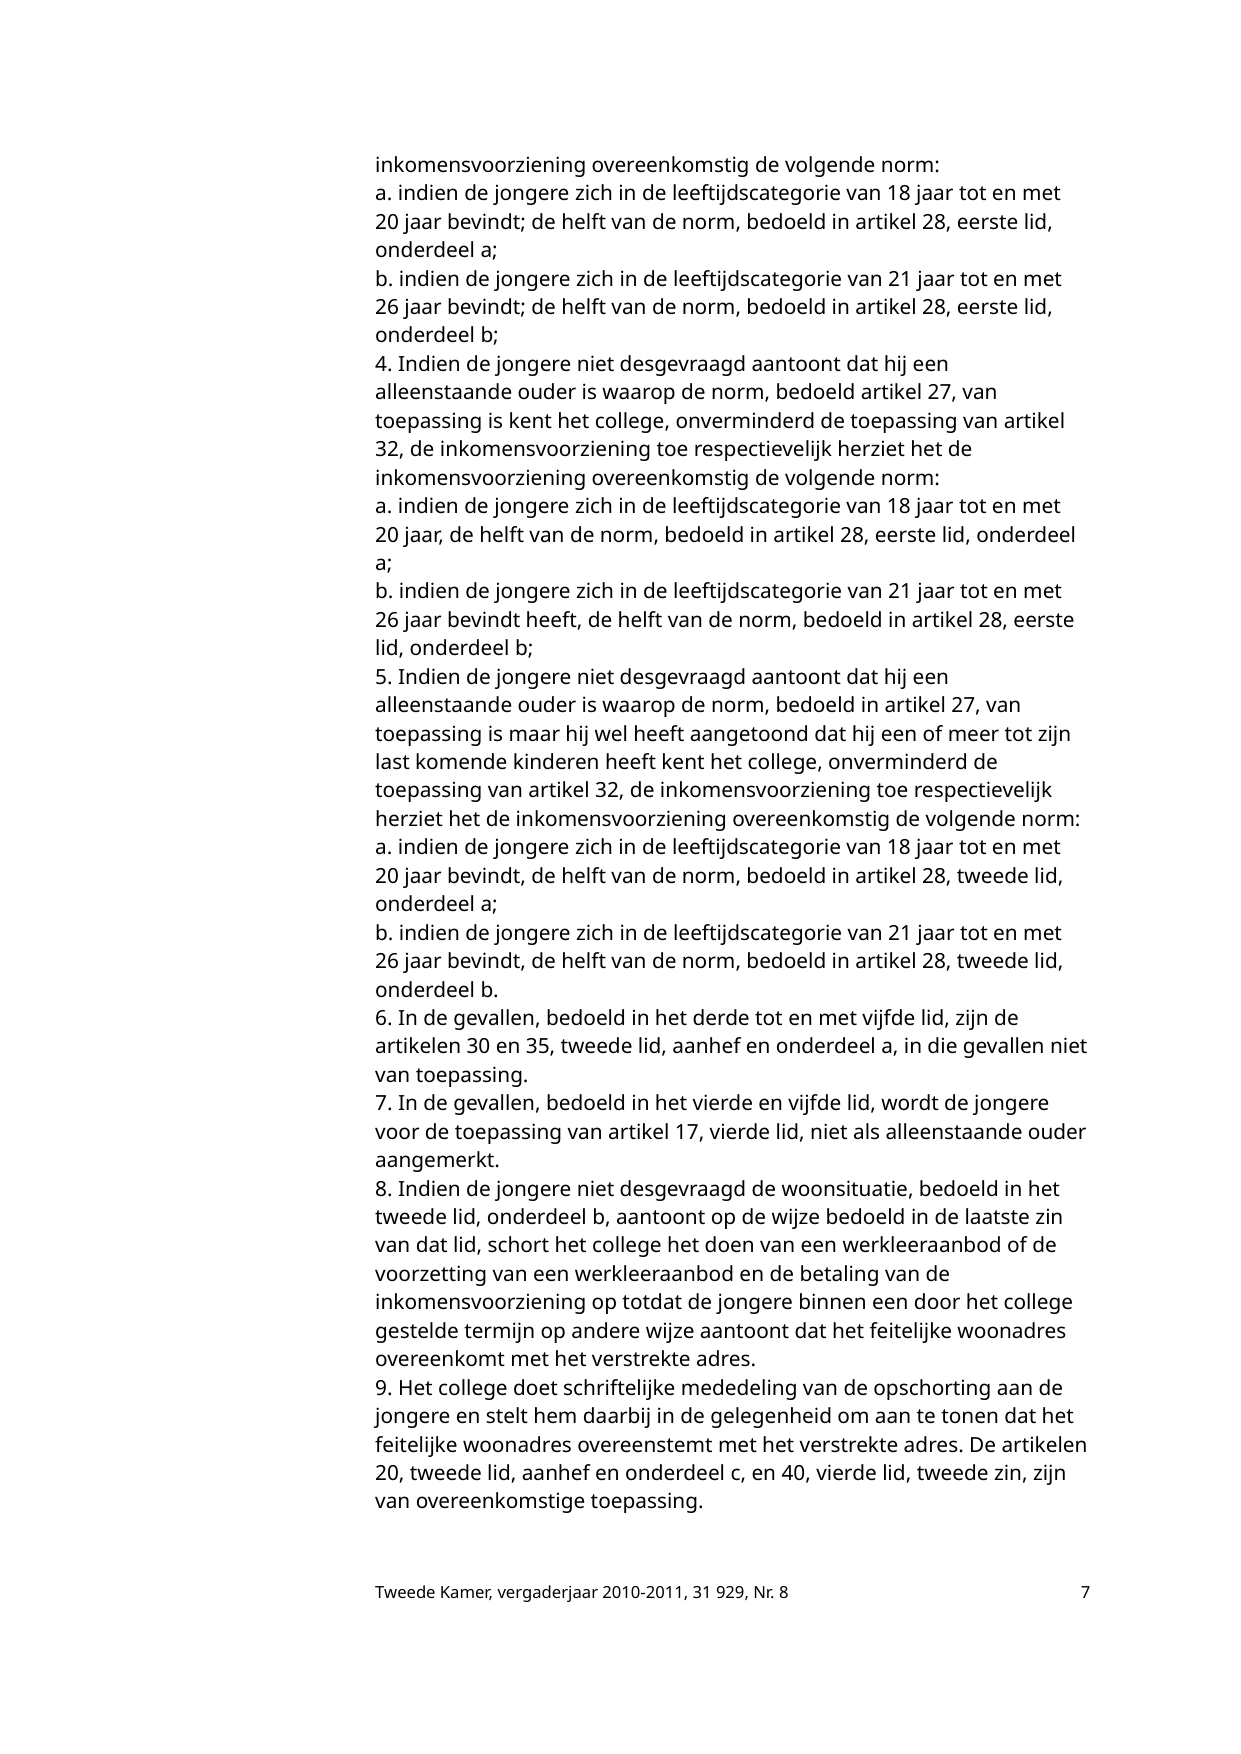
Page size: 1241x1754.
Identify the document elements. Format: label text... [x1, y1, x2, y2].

text b. indien de jongere zich in de leeftijdscategorie van 21 jaar tot en met 26 jaar bevindt, de helft van de norm, bedoeld in artikel 28, tweede lid, onderdeel b. [375, 918, 1090, 1003]
text a. indien de jongere zich in de leeftijdscategorie van 18 jaar tot en met 20 jaar bevindt, de helft van de norm, bedoeld in artikel 28, tweede lid, onderdeel a; [375, 832, 1090, 918]
text 5. Indien de jongere niet desgevraagd aantoont dat hij een alleenstaande ouder is waarop de norm, bedoeld in artikel 27, van toepassing is maar hij wel heeft aangetoond dat hij een of meer tot zijn last komende kinderen heeft kent het college, onverminderd de toepassing van artikel 32, de inkomensvoorziening toe respectievelijk herziet het de inkomensvoorziening overeenkomstig de volgende norm: [375, 662, 1090, 832]
text inkomensvoorziening overeenkomstig de volgende norm: [375, 150, 1090, 178]
text 9. Het college doet schriftelijke mededeling van de opschorting aan de jongere en stelt hem daarbij in de gelegenheid om aan te tonen dat het feitelijke woonadres overeenstemt met het verstrekte adres. De artikelen 20, tweede lid, aanhef en onderdeel c, en 40, vierde lid, tweede zin, zijn van overeenkomstige toepassing. [375, 1373, 1090, 1515]
text 6. In de gevallen, bedoeld in het derde tot en met vijfde lid, zijn de artikelen 30 en 35, tweede lid, aanhef en onderdeel a, in die gevallen niet van toepassing. [375, 1003, 1090, 1088]
text 8. Indien de jongere niet desgevraagd de woonsituatie, bedoeld in het tweede lid, onderdeel b, aantoont op de wijze bedoeld in de laatste zin van dat lid, schort het college het doen van een werkleeraanbod of de voorzetting van een werkleeraanbod en de betaling van de inkomensvoorziening op totdat de jongere binnen een door het college gestelde termijn op andere wijze aantoont dat het feitelijke woonadres overeenkomt met het verstrekte adres. [375, 1174, 1090, 1373]
text a. indien de jongere zich in de leeftijdscategorie van 18 jaar tot en met 20 jaar, de helft van de norm, bedoeld in artikel 28, eerste lid, onderdeel a; [375, 491, 1090, 577]
text a. indien de jongere zich in de leeftijdscategorie van 18 jaar tot en met 20 jaar bevindt; de helft van de norm, bedoeld in artikel 28, eerste lid, onderdeel a; [375, 178, 1090, 264]
text b. indien de jongere zich in de leeftijdscategorie van 21 jaar tot en met 26 jaar bevindt heeft, de helft van de norm, bedoeld in artikel 28, eerste lid, onderdeel b; [375, 577, 1090, 662]
text 7. In de gevallen, bedoeld in het vierde en vijfde lid, wordt de jongere voor de toepassing van artikel 17, vierde lid, niet als alleenstaande ouder aangemerkt. [375, 1088, 1090, 1174]
text 4. Indien de jongere niet desgevraagd aantoont dat hij een alleenstaande ouder is waarop de norm, bedoeld artikel 27, van toepassing is kent het college, onverminderd de toepassing van artikel 32, de inkomensvoorziening toe respectievelijk herziet het de inkomensvoorziening overeenkomstig de volgende norm: [375, 349, 1090, 491]
text b. indien de jongere zich in de leeftijdscategorie van 21 jaar tot en met 26 jaar bevindt; de helft van de norm, bedoeld in artikel 28, eerste lid, onderdeel b; [375, 264, 1090, 349]
